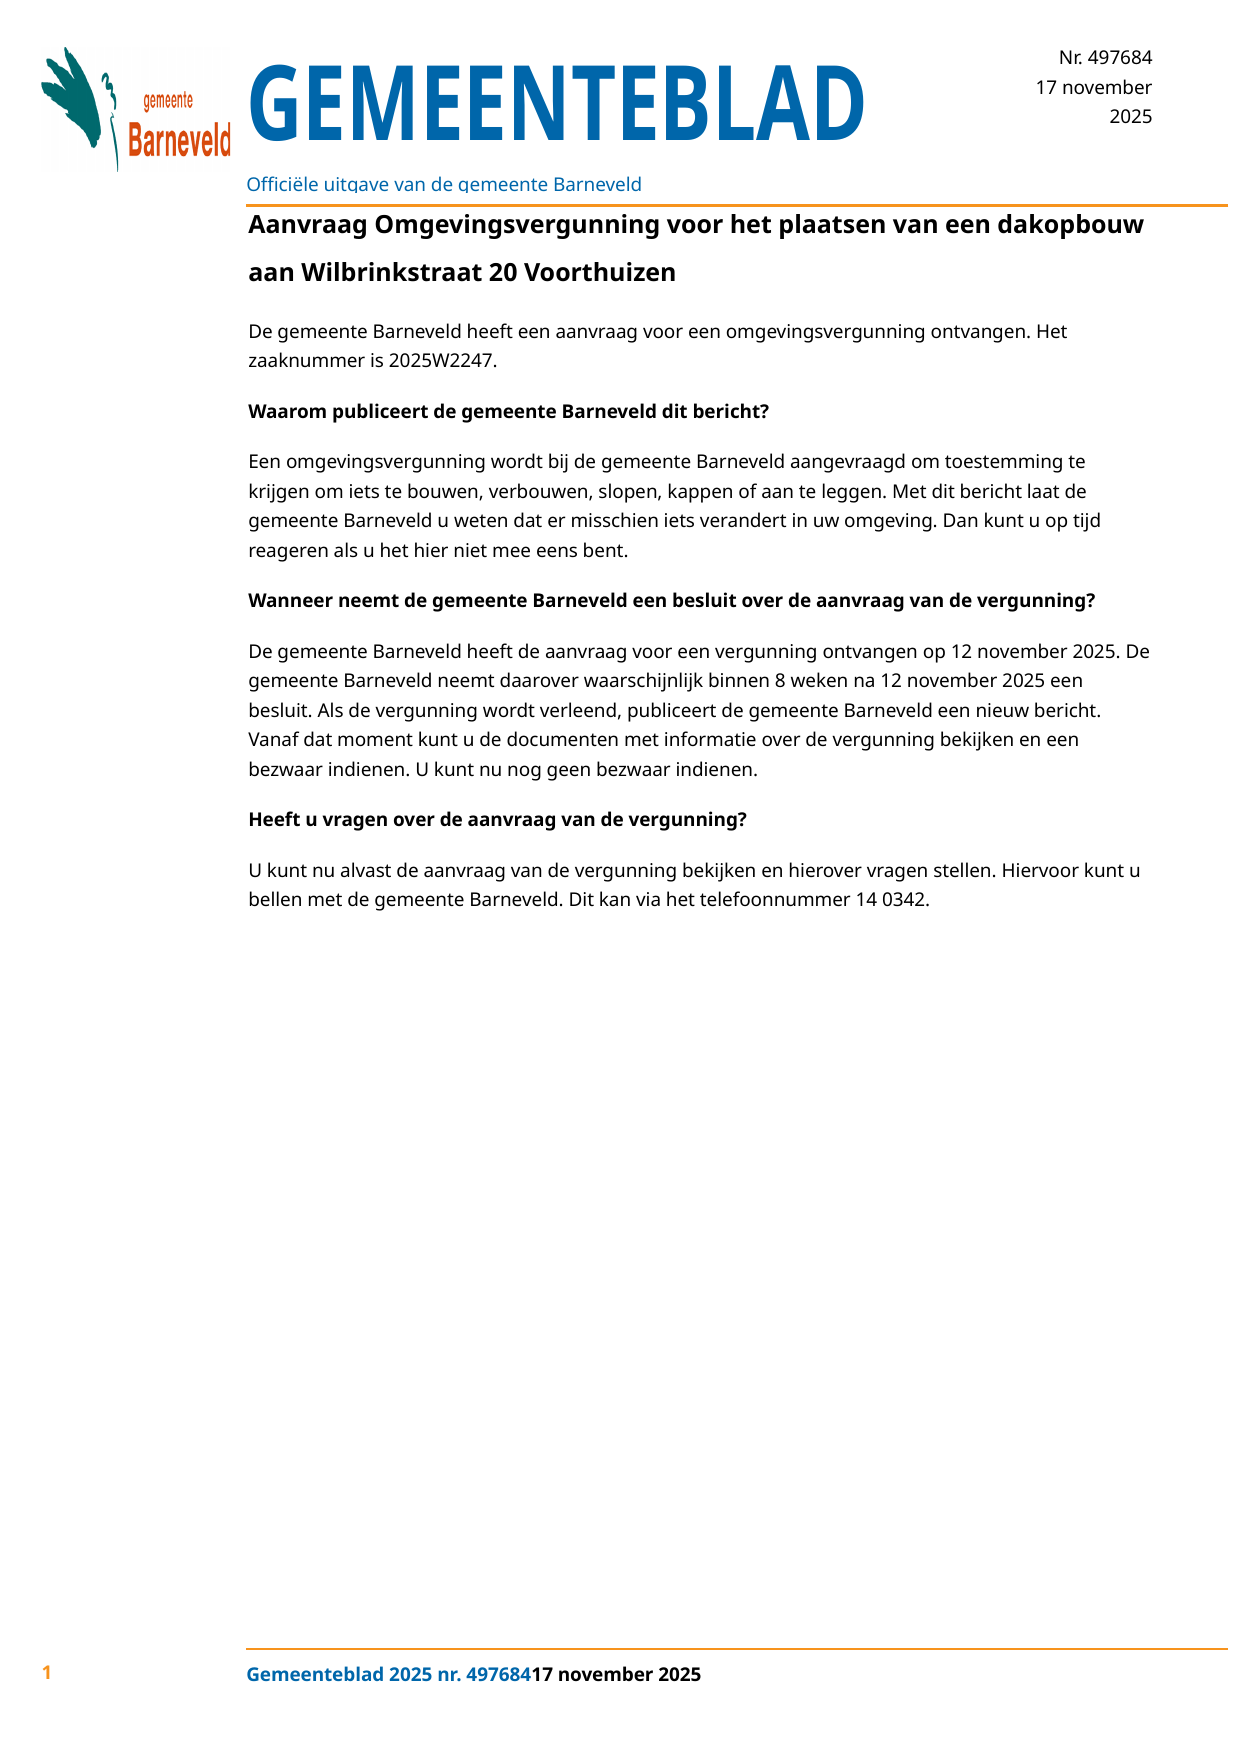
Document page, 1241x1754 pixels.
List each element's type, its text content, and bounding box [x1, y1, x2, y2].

text De gemeente Barneveld heeft een aanvraag voor een omgevingsvergunning ontvangen. Het zaaknummer is 2025W2247. [248, 318, 1152, 373]
text U kunt nu alvast de aanvraag van de vergunning bekijken en hierover vragen stellen. Hiervoor kunt u bellen met de gemeente Barneveld. Dit kan via het telefoonnummer 14 0342. [248, 857, 1152, 912]
text Heeft u vragen over de aanvraag van de vergunning? [248, 807, 1152, 832]
text Aanvraag Omgevingsvergunning voor het plaatsen van een dakopbouw aan Wilbrinkstraat 20 Voorthuizen [248, 207, 1152, 288]
text Waarom publiceert de gemeente Barneveld dit bericht? [248, 398, 1152, 424]
text De gemeente Barneveld heeft de aanvraag voor een vergunning ontvangen op 12 november 2025. De gemeente Barneveld neemt daarover waarschijnlijk binnen 8 weken na 12 november 2025 een besluit. Als de vergunning wordt verleend, publiceert de gemeente Barneveld een nieuw bericht. Vanaf dat moment kunt u de documenten met informatie over de vergunning bekijken en een bezwaar indienen. U kunt nu nog geen bezwaar indienen. [248, 638, 1152, 782]
picture [41, 47, 231, 172]
text Een omgevingsvergunning wordt bij de gemeente Barneveld aangevraagd om toestemming te krijgen om iets te bouwen, verbouwen, slopen, kappen of aan te leggen. Met dit bericht laat de gemeente Barneveld u weten dat er misschien iets verandert in uw omgeving. Dan kunt u op tijd reageren als u het hier niet mee eens bent. [248, 448, 1152, 563]
text Wanneer neemt de gemeente Barneveld een besluit over de aanvraag van de vergunning? [248, 587, 1152, 613]
